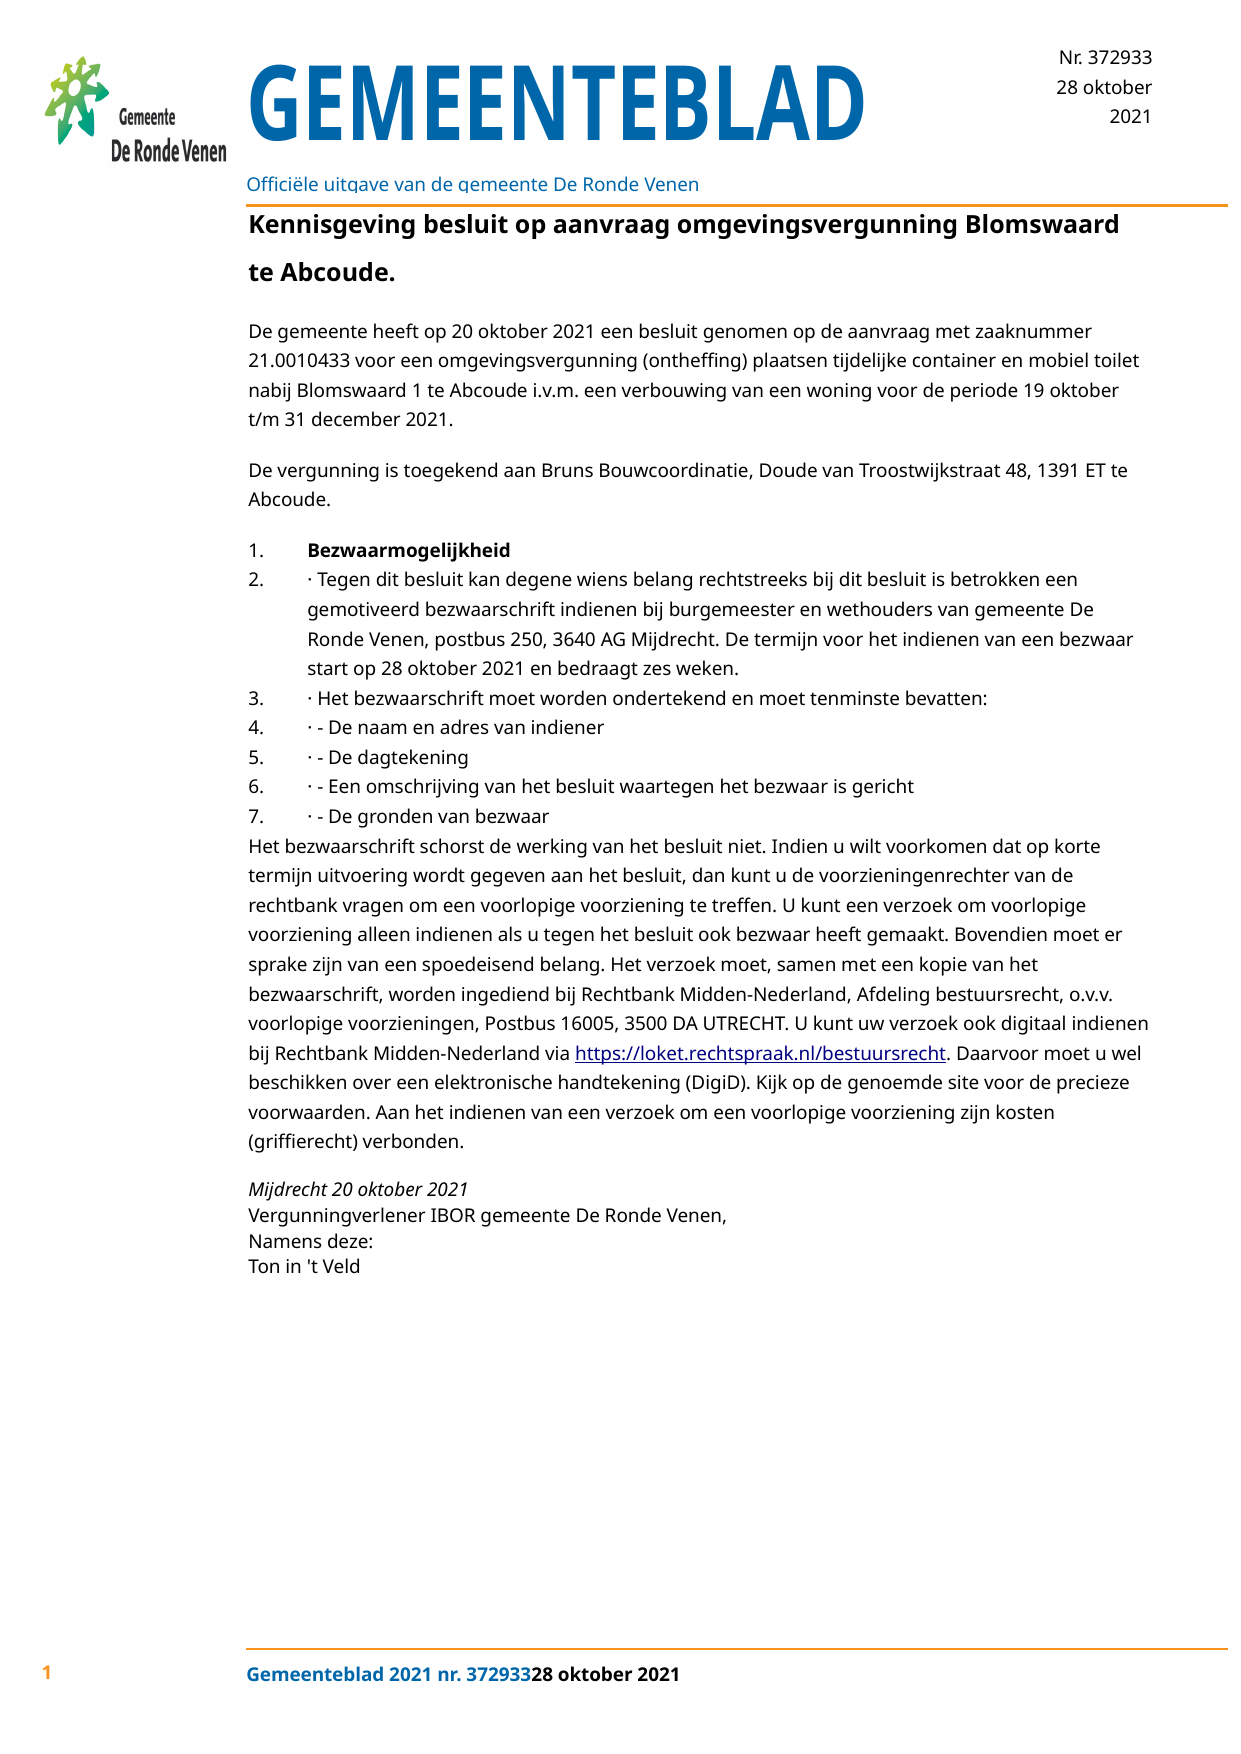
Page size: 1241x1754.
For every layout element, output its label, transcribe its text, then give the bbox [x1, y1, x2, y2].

text Namens deze: [248, 1228, 1152, 1254]
list · Tegen dit besluit kan degene wiens belang rechtstreeks bij dit besluit is betrokken een gemotiveerd bezwaarschrift indienen bij burgemeester en wethouders van gemeente De Ronde Venen, postbus 250, 3640 AG Mijdrecht. De termijn voor het indienen van een bezwaar start op 28 oktober 2021 en bedraagt zes weken. [248, 567, 1152, 681]
text Ton in 't Veld [248, 1254, 1152, 1279]
text Vergunningverlener IBOR gemeente De Ronde Venen, [248, 1202, 1152, 1228]
text Het bezwaarschrift schorst de werking van het besluit niet. Indien u wilt voorkomen dat op korte termijn uitvoering wordt gegeven aan het besluit, dan kunt u de voorzieningenrechter van de rechtbank vragen om een voorlopige voorziening te treffen. U kunt een verzoek om voorlopige voorziening alleen indienen als u tegen het besluit ook bezwaar heeft gemaakt. Bovendien moet er sprake zijn van een spoedeisend belang. Het verzoek moet, samen met een kopie van het bezwaarschrift, worden ingediend bij Rechtbank Midden-Nederland, Afdeling bestuursrecht, o.v.v. voorlopige voorzieningen, Postbus 16005, 3500 DA UTRECHT. U kunt uw verzoek ook digitaal indienen bij Rechtbank Midden-Nederland via https://loket.rechtspraak.nl/bestuursrecht. Daarvoor moet u wel beschikken over een elektronische handtekening (DigiD). Kijk op de genoemde site voor de precieze voorwaarden. Aan het indienen van een verzoek om een voorlopige voorziening zijn kosten (griffierecht) verbonden. [248, 833, 1152, 1154]
list · - De gronden van bezwaar [248, 803, 1152, 829]
text De vergunning is toegekend aan Bruns Bouwcoordinatie, Doude van Troostwijkstraat 48, 1391 ET te Abcoude. [248, 457, 1152, 512]
list · - Een omschrijving van het besluit waartegen het bezwaar is gericht [248, 774, 1152, 799]
list · - De dagtekening [248, 744, 1152, 770]
list · - De naam en adres van indiener [248, 714, 1152, 740]
text Kennisgeving besluit op aanvraag omgevingsvergunning Blomswaard te Abcoude. [248, 207, 1152, 288]
text De gemeente heeft op 20 oktober 2021 een besluit genomen op de aanvraag met zaaknummer 21.0010433 voor een omgevingsvergunning (ontheffing) plaatsen tijdelijke container en mobiel toilet nabij Blomswaard 1 te Abcoude i.v.m. een verbouwing van een woning voor de periode 19 oktober t/m 31 december 2021. [248, 318, 1152, 432]
list · Het bezwaarschrift moet worden ondertekend en moet tenminste bevatten: [248, 685, 1152, 711]
text Mijdrecht 20 oktober 2021 [248, 1177, 1152, 1202]
picture [41, 47, 231, 172]
list Bezwaarmogelijkheid [248, 537, 1152, 563]
